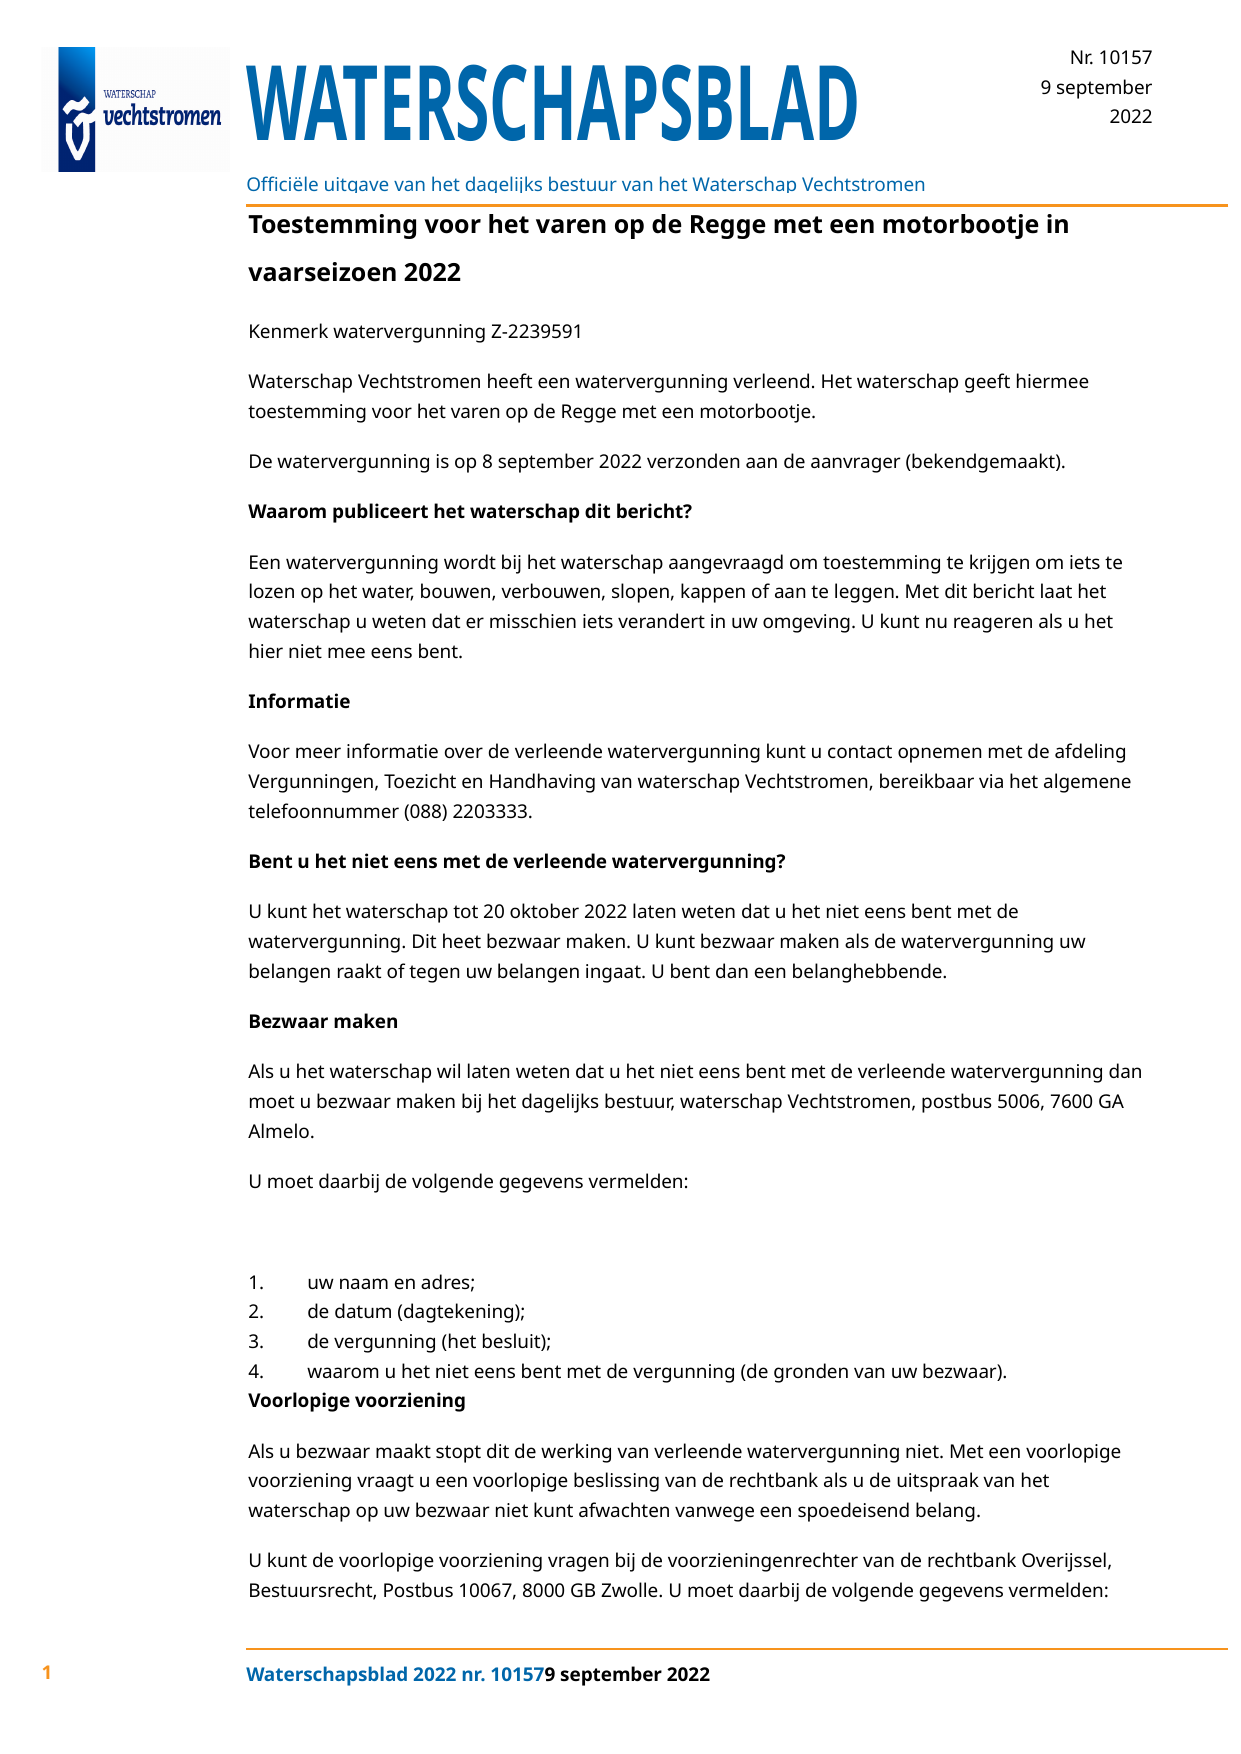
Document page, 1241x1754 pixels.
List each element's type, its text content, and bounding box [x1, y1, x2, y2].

text Waarom publiceert het waterschap dit bericht? [248, 499, 1152, 524]
list waarom u het niet eens bent met de vergunning (de gronden van uw bezwaar). [248, 1358, 1152, 1384]
text U moet daarbij de volgende gegevens vermelden: [248, 1168, 1152, 1194]
text Een watervergunning wordt bij het waterschap aangevraagd om toestemming te krijgen om iets te lozen op het water, bouwen, verbouwen, slopen, kappen of aan te leggen. Met dit bericht laat het waterschap u weten dat er misschien iets verandert in uw omgeving. U kunt nu reageren als u het hier niet mee eens bent. [248, 549, 1152, 664]
text Bezwaar maken [248, 1008, 1152, 1034]
list de vergunning (het besluit); [248, 1328, 1152, 1354]
text Waterschap Vechtstromen heeft een watervergunning verleend. Het waterschap geeft hiermee toestemming voor het varen op de Regge met een motorbootje. [248, 368, 1152, 424]
text De watervergunning is op 8 september 2022 verzonden aan de aanvrager (bekendgemaakt). [248, 448, 1152, 474]
picture [41, 47, 231, 172]
text U kunt de voorlopige voorziening vragen bij de voorzieningenrechter van de rechtbank Overijssel, Bestuursrecht, Postbus 10067, 8000 GB Zwolle. U moet daarbij de volgende gegevens vermelden: [248, 1547, 1152, 1603]
text Als u het waterschap wil laten weten dat u het niet eens bent met de verleende watervergunning dan moet u bezwaar maken bij het dagelijks bestuur, waterschap Vechtstromen, postbus 5006, 7600 GA Almelo. [248, 1059, 1152, 1144]
list de datum (dagtekening); [248, 1299, 1152, 1324]
text Informatie [248, 688, 1152, 714]
list uw naam en adres; [248, 1269, 1152, 1295]
text Bent u het niet eens met de verleende watervergunning? [248, 848, 1152, 874]
text Voor meer informatie over de verleende watervergunning kunt u contact opnemen met de afdeling Vergunningen, Toezicht en Handhaving van waterschap Vechtstromen, bereikbaar via het algemene telefoonnummer (088) 2203333. [248, 739, 1152, 824]
text Kenmerk watervergunning Z-2239591 [248, 318, 1152, 344]
text Toestemming voor het varen op de Regge met een motorbootje in vaarseizoen 2022 [248, 207, 1152, 288]
text Voorlopige voorziening [248, 1387, 1152, 1413]
text Als u bezwaar maakt stopt dit de werking van verleende watervergunning niet. Met een voorlopige voorziening vraagt u een voorlopige beslissing van de rechtbank als u de uitspraak van het waterschap op uw bezwaar niet kunt afwachten vanwege een spoedeisend belang. [248, 1438, 1152, 1523]
text U kunt het waterschap tot 20 oktober 2022 laten weten dat u het niet eens bent met de watervergunning. Dit heet bezwaar maken. U kunt bezwaar maken als de watervergunning uw belangen raakt of tegen uw belangen ingaat. U bent dan een belanghebbende. [248, 899, 1152, 984]
